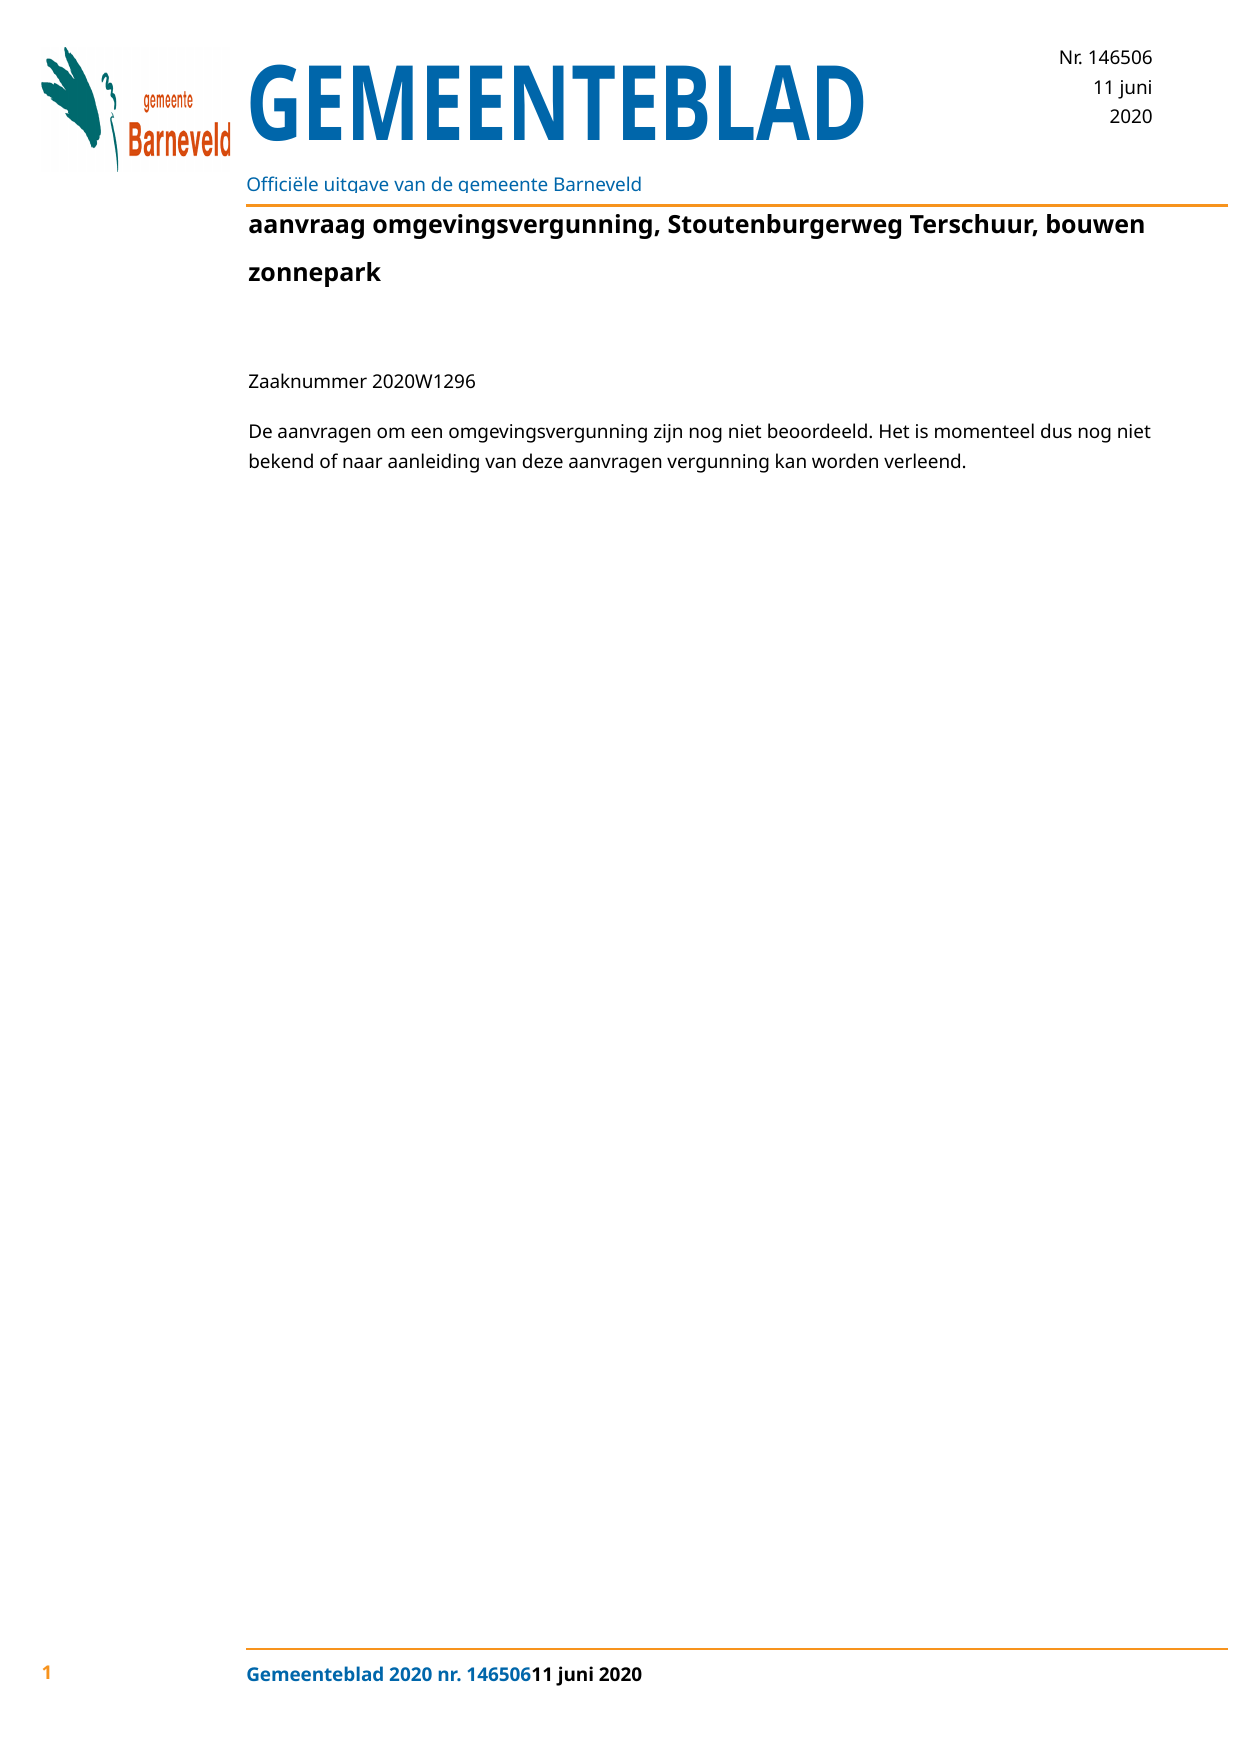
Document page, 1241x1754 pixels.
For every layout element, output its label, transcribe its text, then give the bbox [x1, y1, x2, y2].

text De aanvragen om een omgevingsvergunning zijn nog niet beoordeeld. Het is momenteel dus nog niet bekend of naar aanleiding van deze aanvragen vergunning kan worden verleend. [248, 419, 1152, 474]
text Zaaknummer 2020W1296 [248, 368, 1152, 394]
text aanvraag omgevingsvergunning, Stoutenburgerweg Terschuur, bouwen zonnepark [248, 207, 1152, 288]
picture [41, 47, 231, 172]
